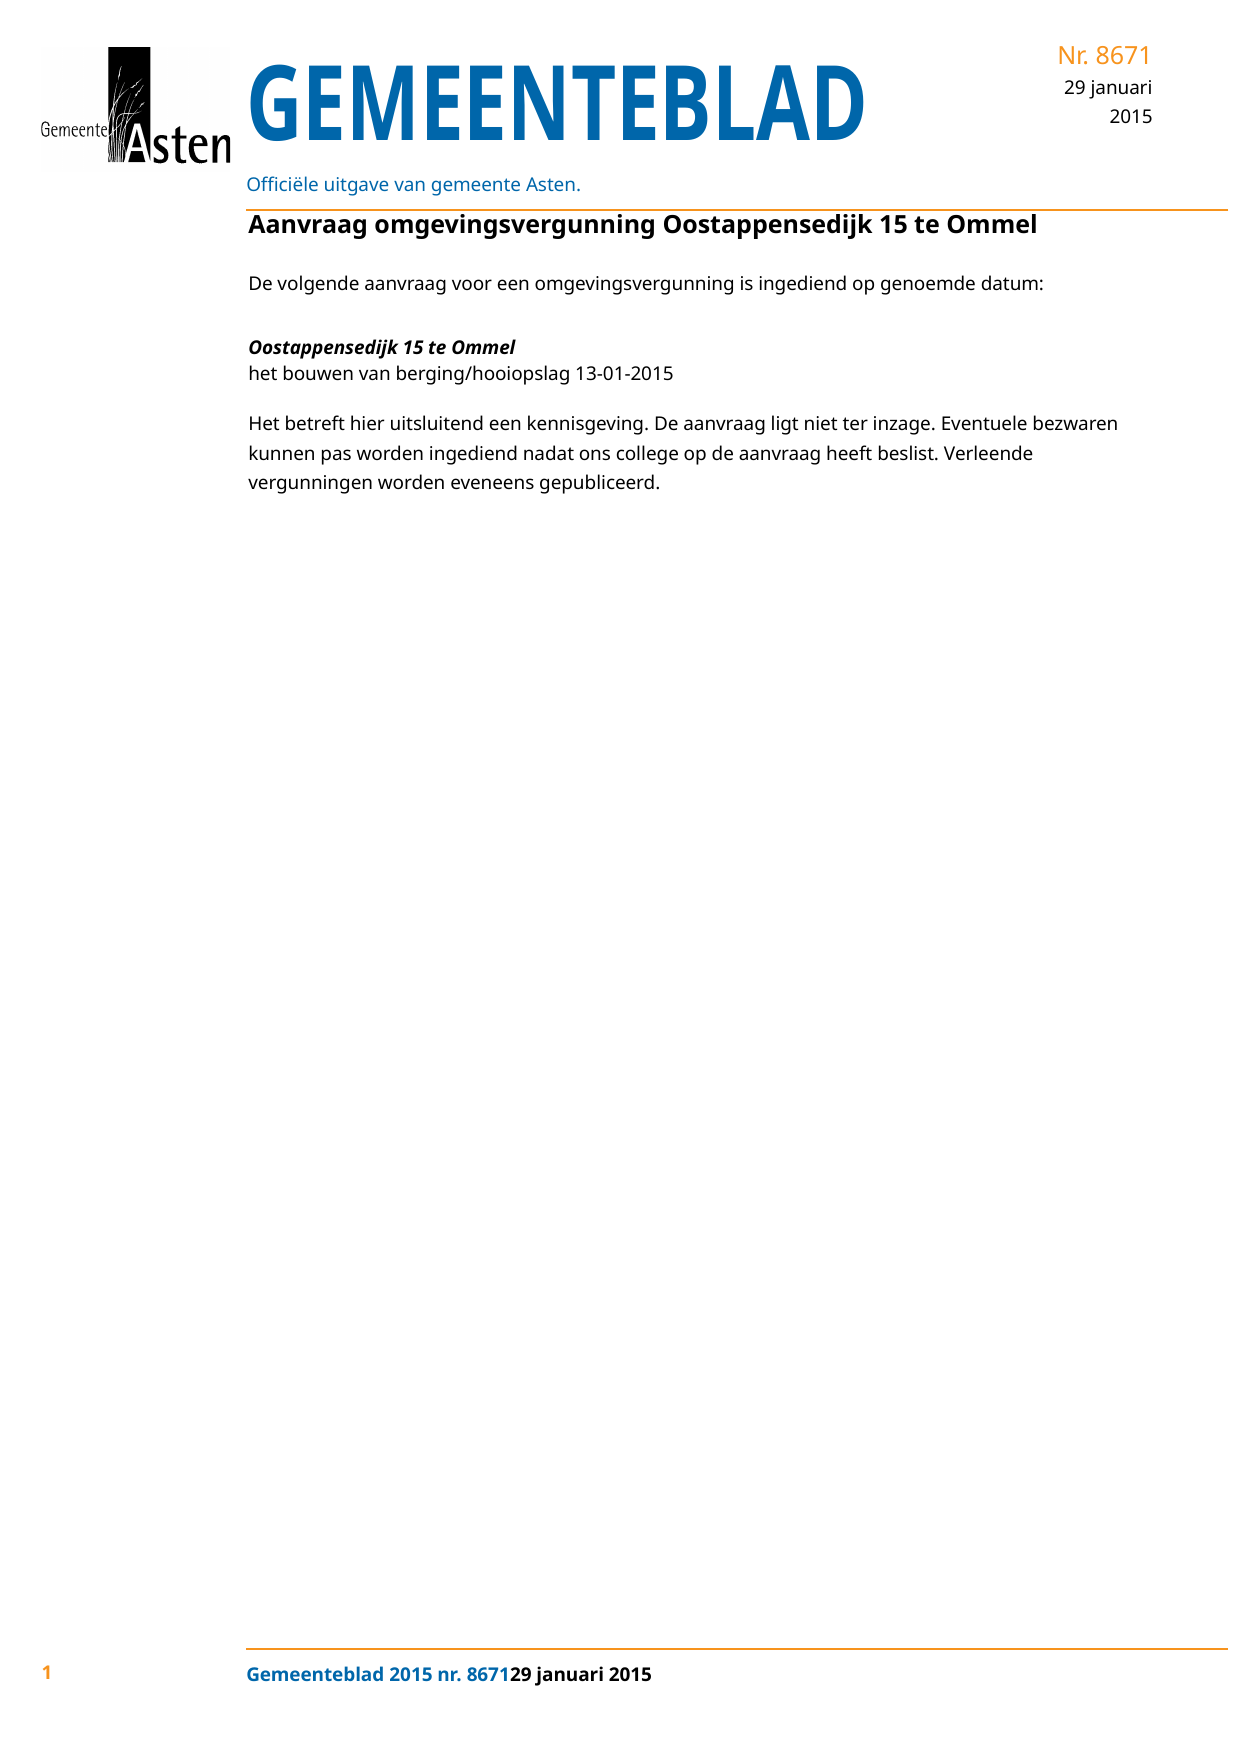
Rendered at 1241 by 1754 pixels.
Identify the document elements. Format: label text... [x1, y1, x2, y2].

picture [41, 47, 231, 172]
text Het betreft hier uitsluitend een kennisgeving. De aanvraag ligt niet ter inzage. Eventuele bezwaren kunnen pas worden ingediend nadat ons college op de aanvraag heeft beslist. Verleende vergunningen worden eveneens gepubliceerd. [248, 410, 1152, 495]
text Aanvraag omgevingsvergunning Oostappensedijk 15 te Ommel [248, 211, 1152, 241]
text het bouwen van berging/hooiopslag 13-01-2015 [248, 360, 1152, 386]
text Oostappensedijk 15 te Ommel [248, 334, 1152, 360]
text De volgende aanvraag voor een omgevingsvergunning is ingediend op genoemde datum: [248, 270, 1152, 296]
